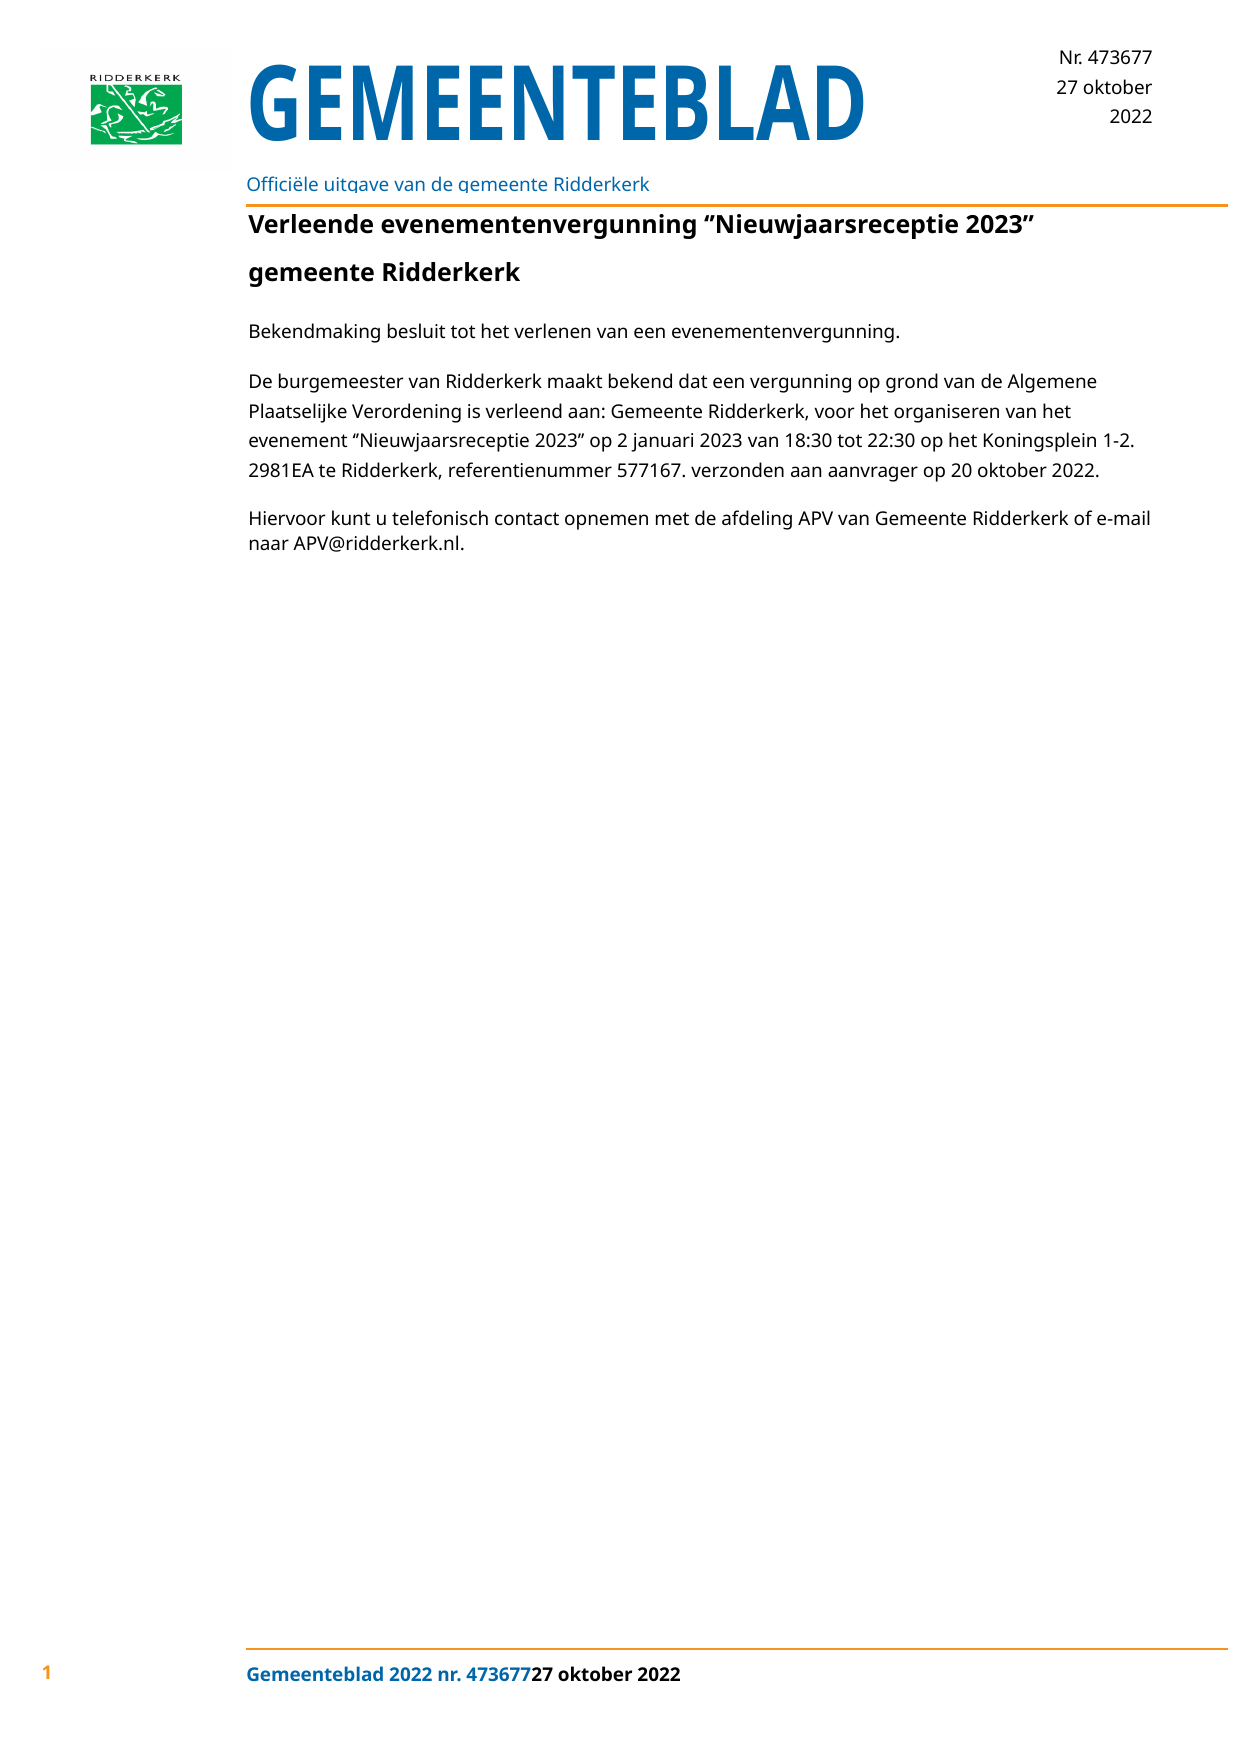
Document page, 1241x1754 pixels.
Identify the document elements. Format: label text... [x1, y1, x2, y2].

text Verleende evenementenvergunning ‘’Nieuwjaarsreceptie 2023” gemeente Ridderkerk [248, 207, 1152, 288]
text De burgemeester van Ridderkerk maakt bekend dat een vergunning op grond van de Algemene Plaatselijke Verordening is verleend aan: Gemeente Ridderkerk, voor het organiseren van het evenement ‘’Nieuwjaarsreceptie 2023’’ op 2 januari 2023 van 18:30 tot 22:30 op het Koningsplein 1-2. 2981EA te Ridderkerk, referentienummer 577167. verzonden aan aanvrager op 20 oktober 2022. [248, 368, 1152, 483]
picture [41, 47, 231, 172]
text Bekendmaking besluit tot het verlenen van een evenementenvergunning. [248, 318, 1152, 344]
text Hiervoor kunt u telefonisch contact opnemen met de afdeling APV van Gemeente Ridderkerk of e-mail naar APV@ridderkerk.nl. [248, 505, 1152, 556]
